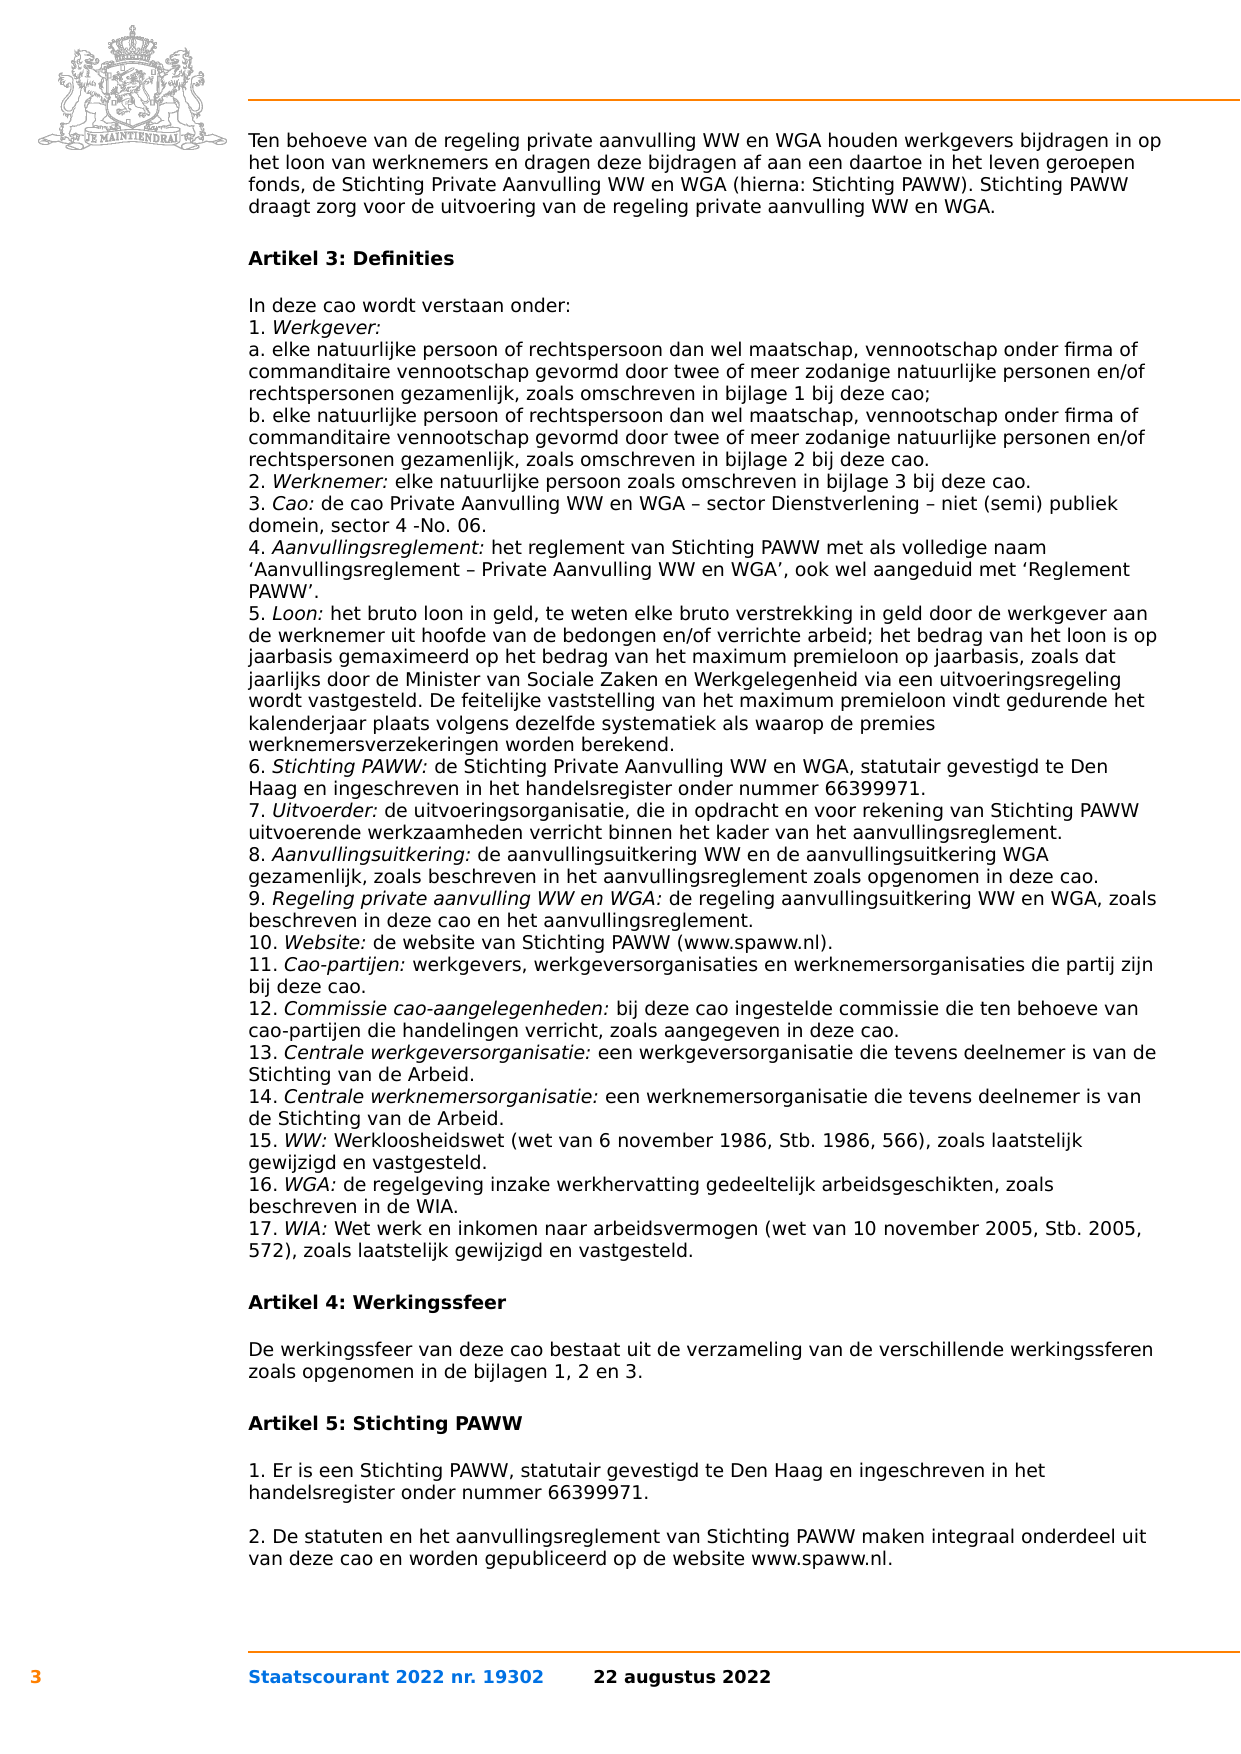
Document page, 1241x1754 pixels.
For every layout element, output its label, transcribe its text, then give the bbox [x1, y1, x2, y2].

text 1. Er is een Stichting PAWW, statutair gevestigd te Den Haag en ingeschreven in het handelsregister onder nummer 66399971. [248, 1460, 1163, 1504]
text 4. Aanvullingsreglement: het reglement van Stichting PAWW met als volledige naam ‘Aanvullingsreglement – Private Aanvulling WW en WGA’, ook wel aangeduid met ‘Reglement PAWW’. [248, 537, 1163, 602]
text 13. Centrale werkgeversorganisatie: een werkgeversorganisatie die tevens deelnemer is van de Stichting van de Arbeid. [248, 1042, 1163, 1086]
text 17. WIA: Wet werk en inkomen naar arbeidsvermogen (wet van 10 november 2005, Stb. 2005, 572), zoals laatstelijk gewijzigd en vastgesteld. [248, 1218, 1163, 1262]
text De werkingssfeer van deze cao bestaat uit de verzameling van de verschillende werkingssferen zoals opgenomen in de bijlagen 1, 2 en 3. [248, 1339, 1163, 1383]
subtitle Artikel 3: Definities [248, 248, 1163, 270]
text 11. Cao-partijen: werkgevers, werkgeversorganisaties en werknemersorganisaties die partij zijn bij deze cao. [248, 954, 1163, 998]
text Ten behoeve van de regeling private aanvulling WW en WGA houden werkgevers bijdragen in op het loon van werknemers en dragen deze bijdragen af aan een daartoe in het leven geroepen fonds, de Stichting Private Aanvulling WW en WGA (hierna: Stichting PAWW). Stichting PAWW draagt zorg voor de uitvoering van de regeling private aanvulling WW en WGA. [248, 130, 1163, 218]
text 5. Loon: het bruto loon in geld, te weten elke bruto verstrekking in geld door de werkgever aan de werknemer uit hoofde van de bedongen en/of verrichte arbeid; het bedrag van het loon is op jaarbasis gemaximeerd op het bedrag van het maximum premieloon op jaarbasis, zoals dat jaarlijks door de Minister van Sociale Zaken en Werkgelegenheid via een uitvoeringsregeling wordt vastgesteld. De feitelijke vaststelling van het maximum premieloon vindt gedurende het kalenderjaar plaats volgens dezelfde systematiek als waarop de premies werknemersverzekeringen worden berekend. [248, 602, 1163, 756]
text 7. Uitvoerder: de uitvoeringsorganisatie, die in opdracht en voor rekening van Stichting PAWW uitvoerende werkzaamheden verricht binnen het kader van het aanvullingsreglement. [248, 800, 1163, 844]
text 1. Werkgever: [248, 317, 1163, 339]
text 2. De statuten en het aanvullingsreglement van Stichting PAWW maken integraal onderdeel uit van deze cao en worden gepubliceerd op de website www.spaww.nl. [248, 1526, 1163, 1569]
text In deze cao wordt verstaan onder: [248, 295, 1163, 317]
text 3. Cao: de cao Private Aanvulling WW en WGA – sector Dienstverlening – niet (semi) publiek domein, sector 4 -No. 06. [248, 493, 1163, 537]
text 10. Website: de website van Stichting PAWW (www.spaww.nl). [248, 932, 1163, 954]
text 6. Stichting PAWW: de Stichting Private Aanvulling WW en WGA, statutair gevestigd te Den Haag en ingeschreven in het handelsregister onder nummer 66399971. [248, 756, 1163, 800]
text 9. Regeling private aanvulling WW en WGA: de regeling aanvullingsuitkering WW en WGA, zoals beschreven in deze cao en het aanvullingsreglement. [248, 888, 1163, 932]
subtitle Artikel 4: Werkingssfeer [248, 1292, 1163, 1314]
picture [38, 25, 227, 150]
text 12. Commissie cao-aangelegenheden: bij deze cao ingestelde commissie die ten behoeve van cao-partijen die handelingen verricht, zoals aangegeven in deze cao. [248, 998, 1163, 1042]
text a. elke natuurlijke persoon of rechtspersoon dan wel maatschap, vennootschap onder firma of commanditaire vennootschap gevormd door twee of meer zodanige natuurlijke personen en/of rechtspersonen gezamenlijk, zoals omschreven in bijlage 1 bij deze cao; [248, 339, 1163, 405]
text 14. Centrale werknemersorganisatie: een werknemersorganisatie die tevens deelnemer is van de Stichting van de Arbeid. [248, 1086, 1163, 1130]
text b. elke natuurlijke persoon of rechtspersoon dan wel maatschap, vennootschap onder firma of commanditaire vennootschap gevormd door twee of meer zodanige natuurlijke personen en/of rechtspersonen gezamenlijk, zoals omschreven in bijlage 2 bij deze cao. [248, 405, 1163, 471]
text 15. WW: Werkloosheidswet (wet van 6 november 1986, Stb. 1986, 566), zoals laatstelijk gewijzigd en vastgesteld. [248, 1130, 1163, 1174]
text 8. Aanvullingsuitkering: de aanvullingsuitkering WW en de aanvullingsuitkering WGA gezamenlijk, zoals beschreven in het aanvullingsreglement zoals opgenomen in deze cao. [248, 844, 1163, 888]
text 2. Werknemer: elke natuurlijke persoon zoals omschreven in bijlage 3 bij deze cao. [248, 471, 1163, 493]
subtitle Artikel 5: Stichting PAWW [248, 1413, 1163, 1435]
text 16. WGA: de regelgeving inzake werkhervatting gedeeltelijk arbeidsgeschikten, zoals beschreven in de WIA. [248, 1174, 1163, 1218]
